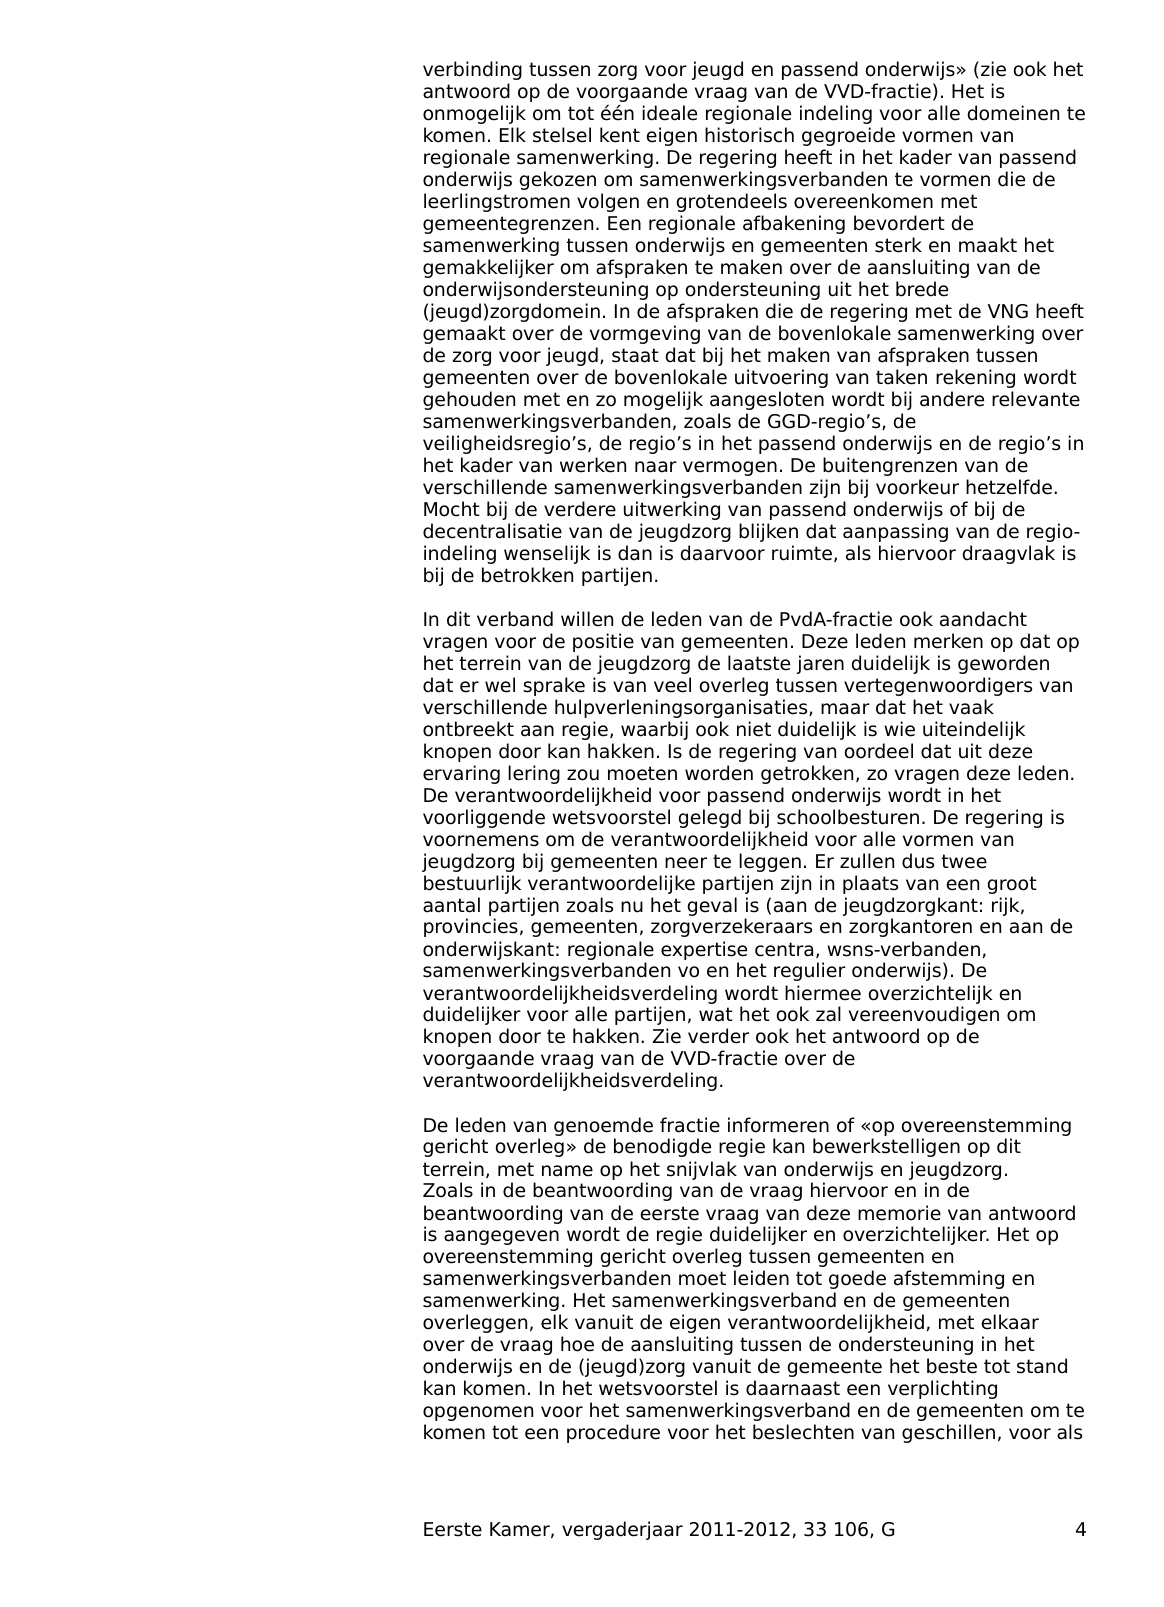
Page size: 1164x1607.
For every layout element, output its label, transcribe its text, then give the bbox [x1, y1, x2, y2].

text In dit verband willen de leden van de PvdA-fractie ook aandacht vragen voor de positie van gemeenten. Deze leden merken op dat op het terrein van de jeugdzorg de laatste jaren duidelijk is geworden dat er wel sprake is van veel overleg tussen vertegenwoordigers van verschillende hulpverleningsorganisaties, maar dat het vaak ontbreekt aan regie, waarbij ook niet duidelijk is wie uiteindelijk knopen door kan hakken. Is de regering van oordeel dat uit deze ervaring lering zou moeten worden getrokken, zo vragen deze leden. [422, 609, 1087, 784]
text De leden van genoemde fractie informeren of «op overeenstemming gericht overleg» de benodigde regie kan bewerkstelligen op dit terrein, met name op het snijvlak van onderwijs en jeugdzorg. [422, 1114, 1087, 1180]
text Zoals in de beantwoording van de vraag hiervoor en in de beantwoording van de eerste vraag van deze memorie van antwoord is aangegeven wordt de regie duidelijker en overzichtelijker. Het op overeenstemming gericht overleg tussen gemeenten en samenwerkingsverbanden moet leiden tot goede afstemming en samenwerking. Het samenwerkingsverband en de gemeenten overleggen, elk vanuit de eigen verantwoordelijkheid, met elkaar over de vraag hoe de aansluiting tussen de ondersteuning in het onderwijs en de (jeugd)zorg vanuit de gemeente het beste tot stand kan komen. In het wetsvoorstel is daarnaast een verplichting opgenomen voor het samenwerkingsverband en de gemeenten om te komen tot een procedure voor het beslechten van geschillen, voor als [422, 1180, 1087, 1444]
text verbinding tussen zorg voor jeugd en passend onderwijs» (zie ook het antwoord op de voorgaande vraag van de VVD-fractie). Het is onmogelijk om tot één ideale regionale indeling voor alle domeinen te komen. Elk stelsel kent eigen historisch gegroeide vormen van regionale samenwerking. De regering heeft in het kader van passend onderwijs gekozen om samenwerkingsverbanden te vormen die de leerlingstromen volgen en grotendeels overeenkomen met gemeentegrenzen. Een regionale afbakening bevordert de samenwerking tussen onderwijs en gemeenten sterk en maakt het gemakkelijker om afspraken te maken over de aansluiting van de onderwijsondersteuning op ondersteuning uit het brede (jeugd)zorgdomein. In de afspraken die de regering met de VNG heeft gemaakt over de vormgeving van de bovenlokale samenwerking over de zorg voor jeugd, staat dat bij het maken van afspraken tussen gemeenten over de bovenlokale uitvoering van taken rekening wordt gehouden met en zo mogelijk aangesloten wordt bij andere relevante samenwerkingsverbanden, zoals de GGD-regio’s, de veiligheidsregio’s, de regio’s in het passend onderwijs en de regio’s in het kader van werken naar vermogen. De buitengrenzen van de verschillende samenwerkingsverbanden zijn bij voorkeur hetzelfde. Mocht bij de verdere uitwerking van passend onderwijs of bij de decentralisatie van de jeugdzorg blijken dat aanpassing van de regio-indeling wenselijk is dan is daarvoor ruimte, als hiervoor draagvlak is bij de betrokken partijen. [422, 59, 1087, 587]
text De verantwoordelijkheid voor passend onderwijs wordt in het voorliggende wetsvoorstel gelegd bij schoolbesturen. De regering is voornemens om de verantwoordelijkheid voor alle vormen van jeugdzorg bij gemeenten neer te leggen. Er zullen dus twee bestuurlijk verantwoordelijke partijen zijn in plaats van een groot aantal partijen zoals nu het geval is (aan de jeugdzorgkant: rijk, provincies, gemeenten, zorgverzekeraars en zorgkantoren en aan de onderwijskant: regionale expertise centra, wsns-verbanden, samenwerkingsverbanden vo en het regulier onderwijs). De verantwoordelijkheidsverdeling wordt hiermee overzichtelijk en duidelijker voor alle partijen, wat het ook zal vereenvoudigen om knopen door te hakken. Zie verder ook het antwoord op de voorgaande vraag van de VVD-fractie over de verantwoordelijkheidsverdeling. [422, 784, 1087, 1092]
